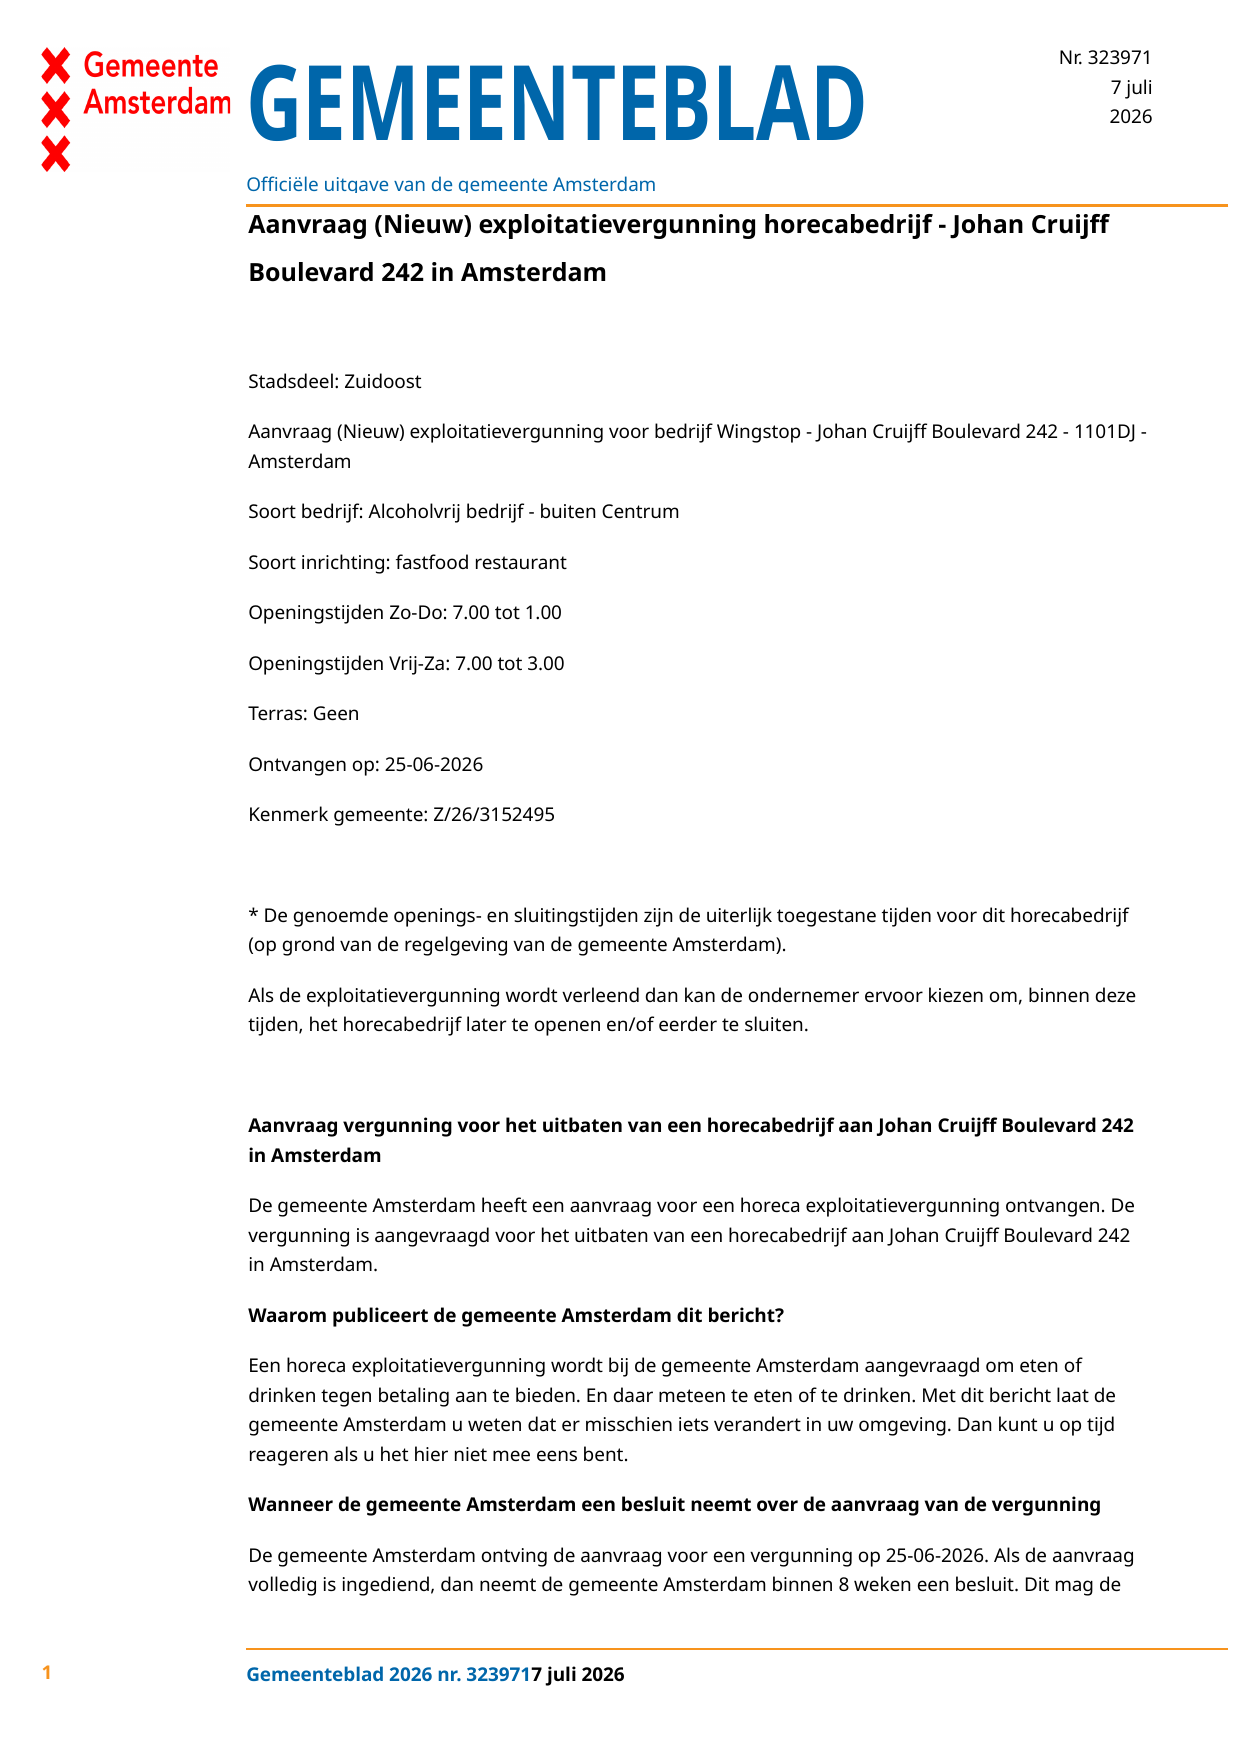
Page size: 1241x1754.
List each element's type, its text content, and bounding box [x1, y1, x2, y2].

text Waarom publiceert de gemeente Amsterdam dit bericht? [248, 1302, 1152, 1328]
text Aanvraag vergunning voor het uitbaten van een horecabedrijf aan Johan Cruijff Boulevard 242 in Amsterdam [248, 1112, 1152, 1168]
text De gemeente Amsterdam ontving de aanvraag voor een vergunning op 25-06-2026. Als de aanvraag volledig is ingediend, dan neemt de gemeente Amsterdam binnen 8 weken een besluit. Dit mag de [248, 1542, 1152, 1597]
text Openingstijden Vrij-Za: 7.00 tot 3.00 [248, 650, 1152, 676]
text Openingstijden Zo-Do: 7.00 tot 1.00 [248, 599, 1152, 625]
text * De genoemde openings- en sluitingstijden zijn de uiterlijk toegestane tijden voor dit horecabedrijf (op grond van de regelgeving van de gemeente Amsterdam). [248, 902, 1152, 957]
text Ontvangen op: 25-06-2026 [248, 751, 1152, 777]
text Als de exploitatievergunning wordt verleend dan kan de ondernemer ervoor kiezen om, binnen deze tijden, het horecabedrijf later te openen en/of eerder te sluiten. [248, 982, 1152, 1037]
text Aanvraag (Nieuw) exploitatievergunning horecabedrijf - Johan Cruijff Boulevard 242 in Amsterdam [248, 207, 1152, 288]
text Soort bedrijf: Alcoholvrij bedrijf - buiten Centrum [248, 499, 1152, 524]
text Aanvraag (Nieuw) exploitatievergunning voor bedrijf Wingstop - Johan Cruijff Boulevard 242 - 1101DJ - Amsterdam [248, 419, 1152, 474]
text Wanneer de gemeente Amsterdam een besluit neemt over de aanvraag van de vergunning [248, 1492, 1152, 1517]
text Een horeca exploitatievergunning wordt bij de gemeente Amsterdam aangevraagd om eten of drinken tegen betaling aan te bieden. En daar meteen te eten of te drinken. Met dit bericht laat de gemeente Amsterdam u weten dat er misschien iets verandert in uw omgeving. Dan kunt u op tijd reageren als u het hier niet mee eens bent. [248, 1352, 1152, 1467]
text Stadsdeel: Zuidoost [248, 368, 1152, 394]
picture [41, 47, 231, 172]
text Soort inrichting: fastfood restaurant [248, 549, 1152, 575]
text Kenmerk gemeente: Z/26/3152495 [248, 801, 1152, 827]
text Terras: Geen [248, 700, 1152, 726]
text De gemeente Amsterdam heeft een aanvraag voor een horeca exploitatievergunning ontvangen. De vergunning is aangevraagd voor het uitbaten van een horecabedrijf aan Johan Cruijff Boulevard 242 in Amsterdam. [248, 1192, 1152, 1277]
